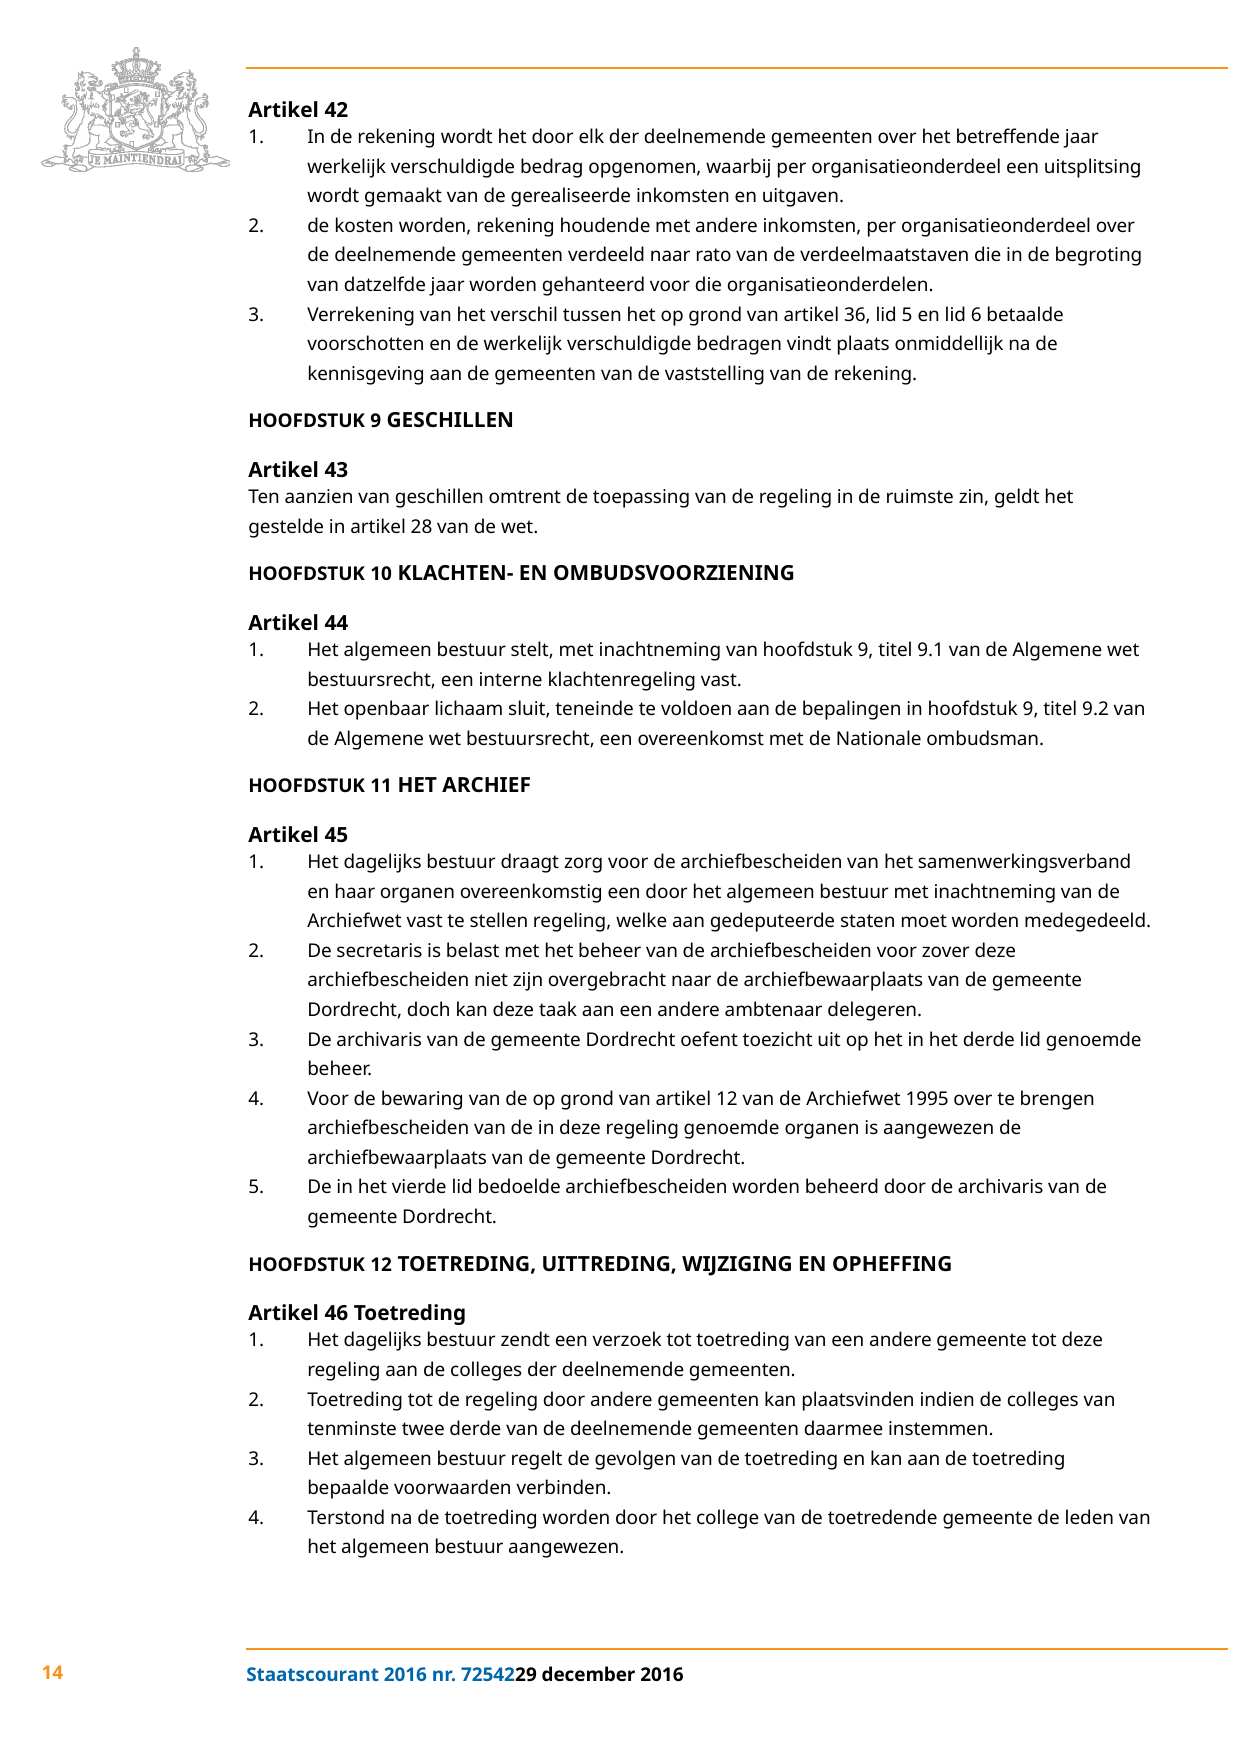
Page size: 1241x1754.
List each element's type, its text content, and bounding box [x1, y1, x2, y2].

text HOOFDSTUK 9 GESCHILLEN [248, 406, 1152, 434]
list Verrekening van het verschil tussen het op grond van artikel 36, lid 5 en lid 6 betaalde voorschotten en de werkelijk verschuldigde bedragen vindt plaats onmiddellijk na de kennisgeving aan de gemeenten van de vaststelling van de rekening. [248, 301, 1152, 386]
text Artikel 45 [248, 820, 1152, 848]
list Het dagelijks bestuur draagt zorg voor de archiefbescheiden van het samenwerkingsverband en haar organen overeenkomstig een door het algemeen bestuur met inachtneming van de Archiefwet vast te stellen regeling, welke aan gedeputeerde staten moet worden medegedeeld. [248, 848, 1152, 933]
list Het dagelijks bestuur zendt een verzoek tot toetreding van een andere gemeente tot deze regeling aan de colleges der deelnemende gemeenten. [248, 1327, 1152, 1382]
list In de rekening wordt het door elk der deelnemende gemeenten over het betreffende jaar werkelijk verschuldigde bedrag opgenomen, waarbij per organisatieonderdeel een uitsplitsing wordt gemaakt van de gerealiseerde inkomsten en uitgaven. [248, 123, 1152, 208]
text Artikel 46 Toetreding [248, 1298, 1152, 1327]
list De secretaris is belast met het beheer van de archiefbescheiden voor zover deze archiefbescheiden niet zijn overgebracht naar de archiefbewaarplaats van de gemeente Dordrecht, doch kan deze taak aan een andere ambtenaar delegeren. [248, 937, 1152, 1022]
list Voor de bewaring van de op grond van artikel 12 van de Archiefwet 1995 over te brengen archiefbescheiden van de in deze regeling genoemde organen is aangewezen de archiefbewaarplaats van de gemeente Dordrecht. [248, 1085, 1152, 1170]
list Toetreding tot de regeling door andere gemeenten kan plaatsvinden indien de colleges van tenminste twee derde van de deelnemende gemeenten daarmee instemmen. [248, 1386, 1152, 1441]
list Het openbaar lichaam sluit, teneinde te voldoen aan de bepalingen in hoofdstuk 9, titel 9.2 van de Algemene wet bestuursrecht, een overeenkomst met de Nationale ombudsman. [248, 695, 1152, 751]
list de kosten worden, rekening houdende met andere inkomsten, per organisatieonderdeel over de deelnemende gemeenten verdeeld naar rato van de verdeelmaatstaven die in de begroting van datzelfde jaar worden gehanteerd voor die organisatieonderdelen. [248, 212, 1152, 297]
list Terstond na de toetreding worden door het college van de toetredende gemeente de leden van het algemeen bestuur aangewezen. [248, 1504, 1152, 1559]
text HOOFDSTUK 11 HET ARCHIEF [248, 771, 1152, 799]
text HOOFDSTUK 12 TOETREDING, UITTREDING, WIJZIGING EN OPHEFFING [248, 1249, 1152, 1277]
text HOOFDSTUK 10 KLACHTEN- EN OMBUDSVOORZIENING [248, 558, 1152, 587]
picture [41, 47, 231, 172]
list Het algemeen bestuur regelt de gevolgen van de toetreding en kan aan de toetreding bepaalde voorwaarden verbinden. [248, 1445, 1152, 1500]
list De archivaris van de gemeente Dordrecht oefent toezicht uit op het in het derde lid genoemde beheer. [248, 1026, 1152, 1081]
list De in het vierde lid bedoelde archiefbescheiden worden beheerd door de archivaris van de gemeente Dordrecht. [248, 1174, 1152, 1229]
list Het algemeen bestuur stelt, met inachtneming van hoofdstuk 9, titel 9.1 van de Algemene wet bestuursrecht, een interne klachtenregeling vast. [248, 636, 1152, 691]
text Ten aanzien van geschillen omtrent de toepassing van de regeling in de ruimste zin, geldt het gestelde in artikel 28 van de wet. [248, 483, 1152, 538]
text Artikel 42 [248, 95, 1152, 123]
text Artikel 43 [248, 455, 1152, 483]
text Artikel 44 [248, 608, 1152, 636]
